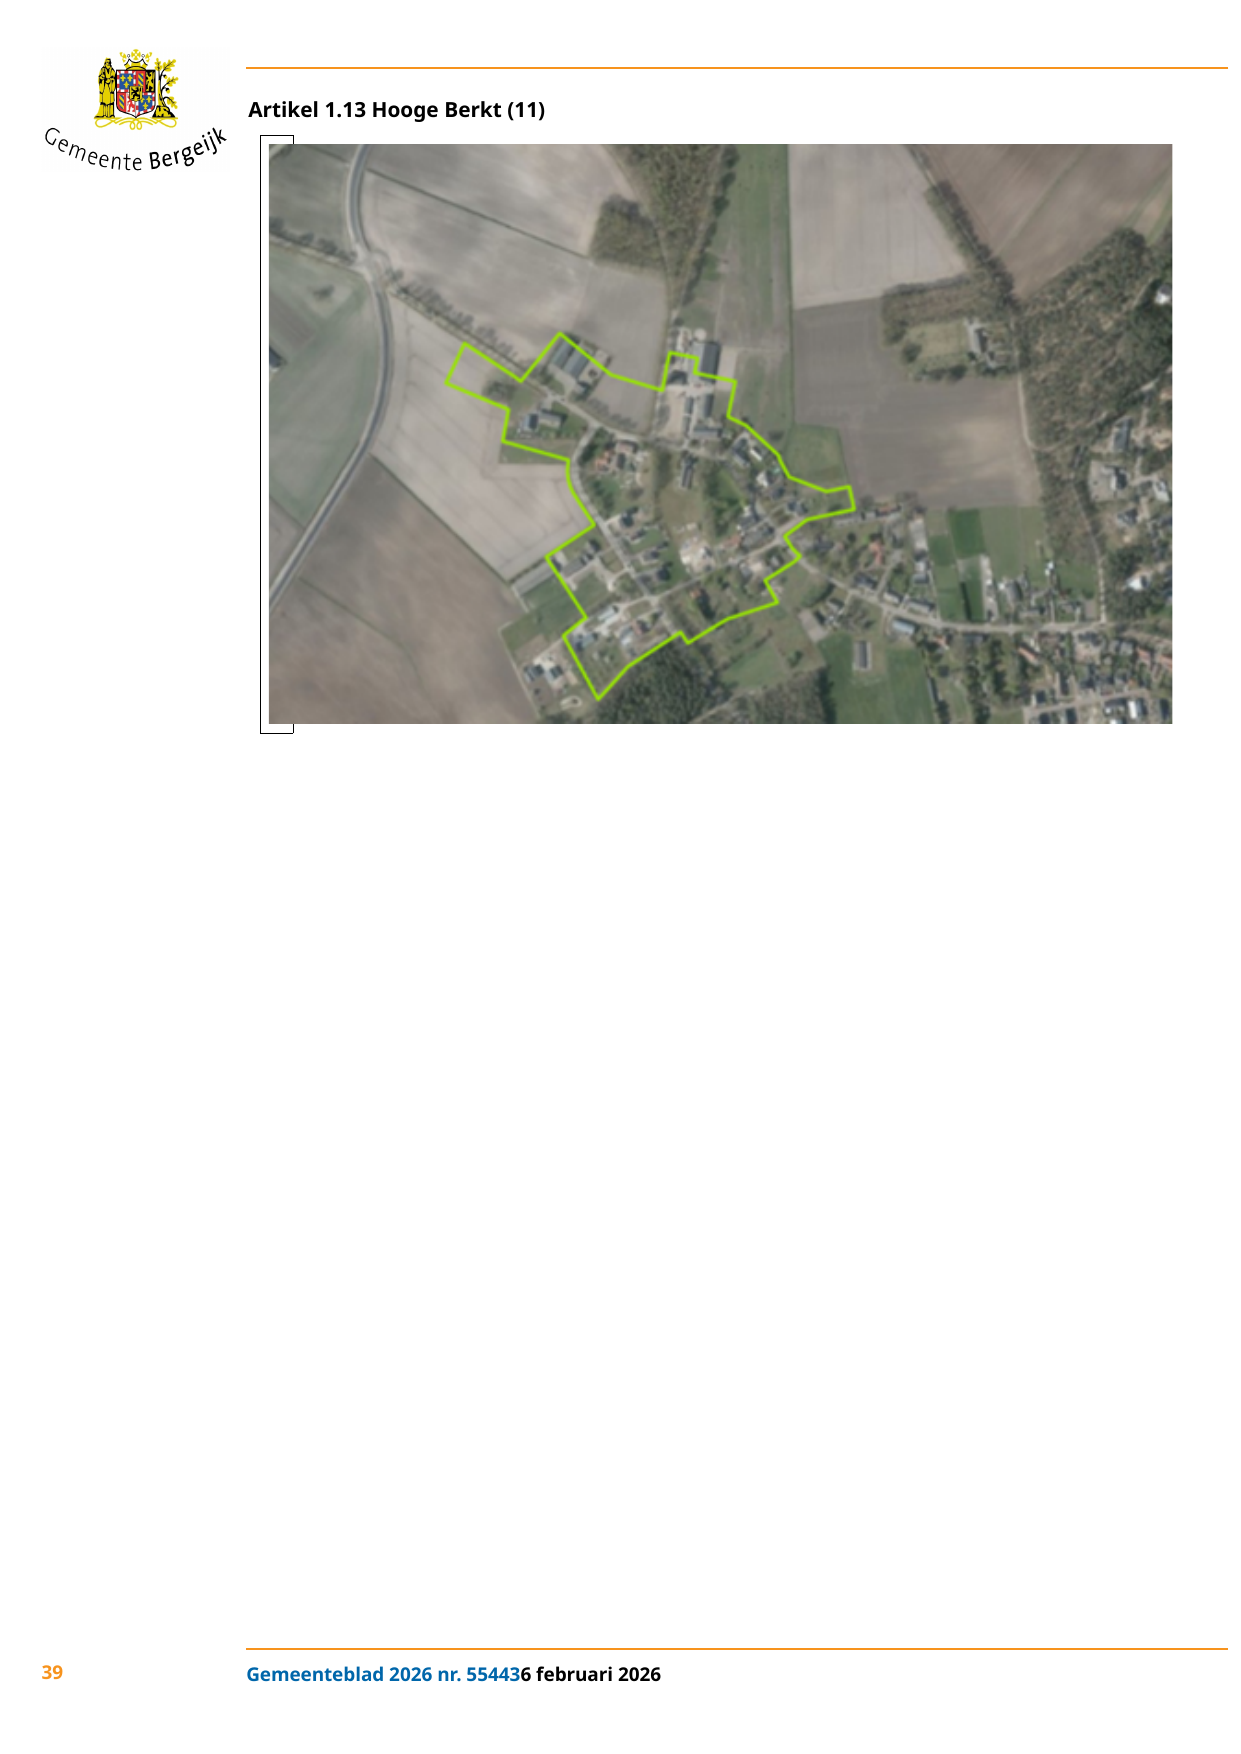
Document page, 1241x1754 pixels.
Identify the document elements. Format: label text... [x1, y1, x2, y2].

picture [268, 144, 1173, 724]
picture [41, 47, 231, 172]
text Artikel 1.13 Hooge Berkt (11) [248, 95, 1152, 123]
